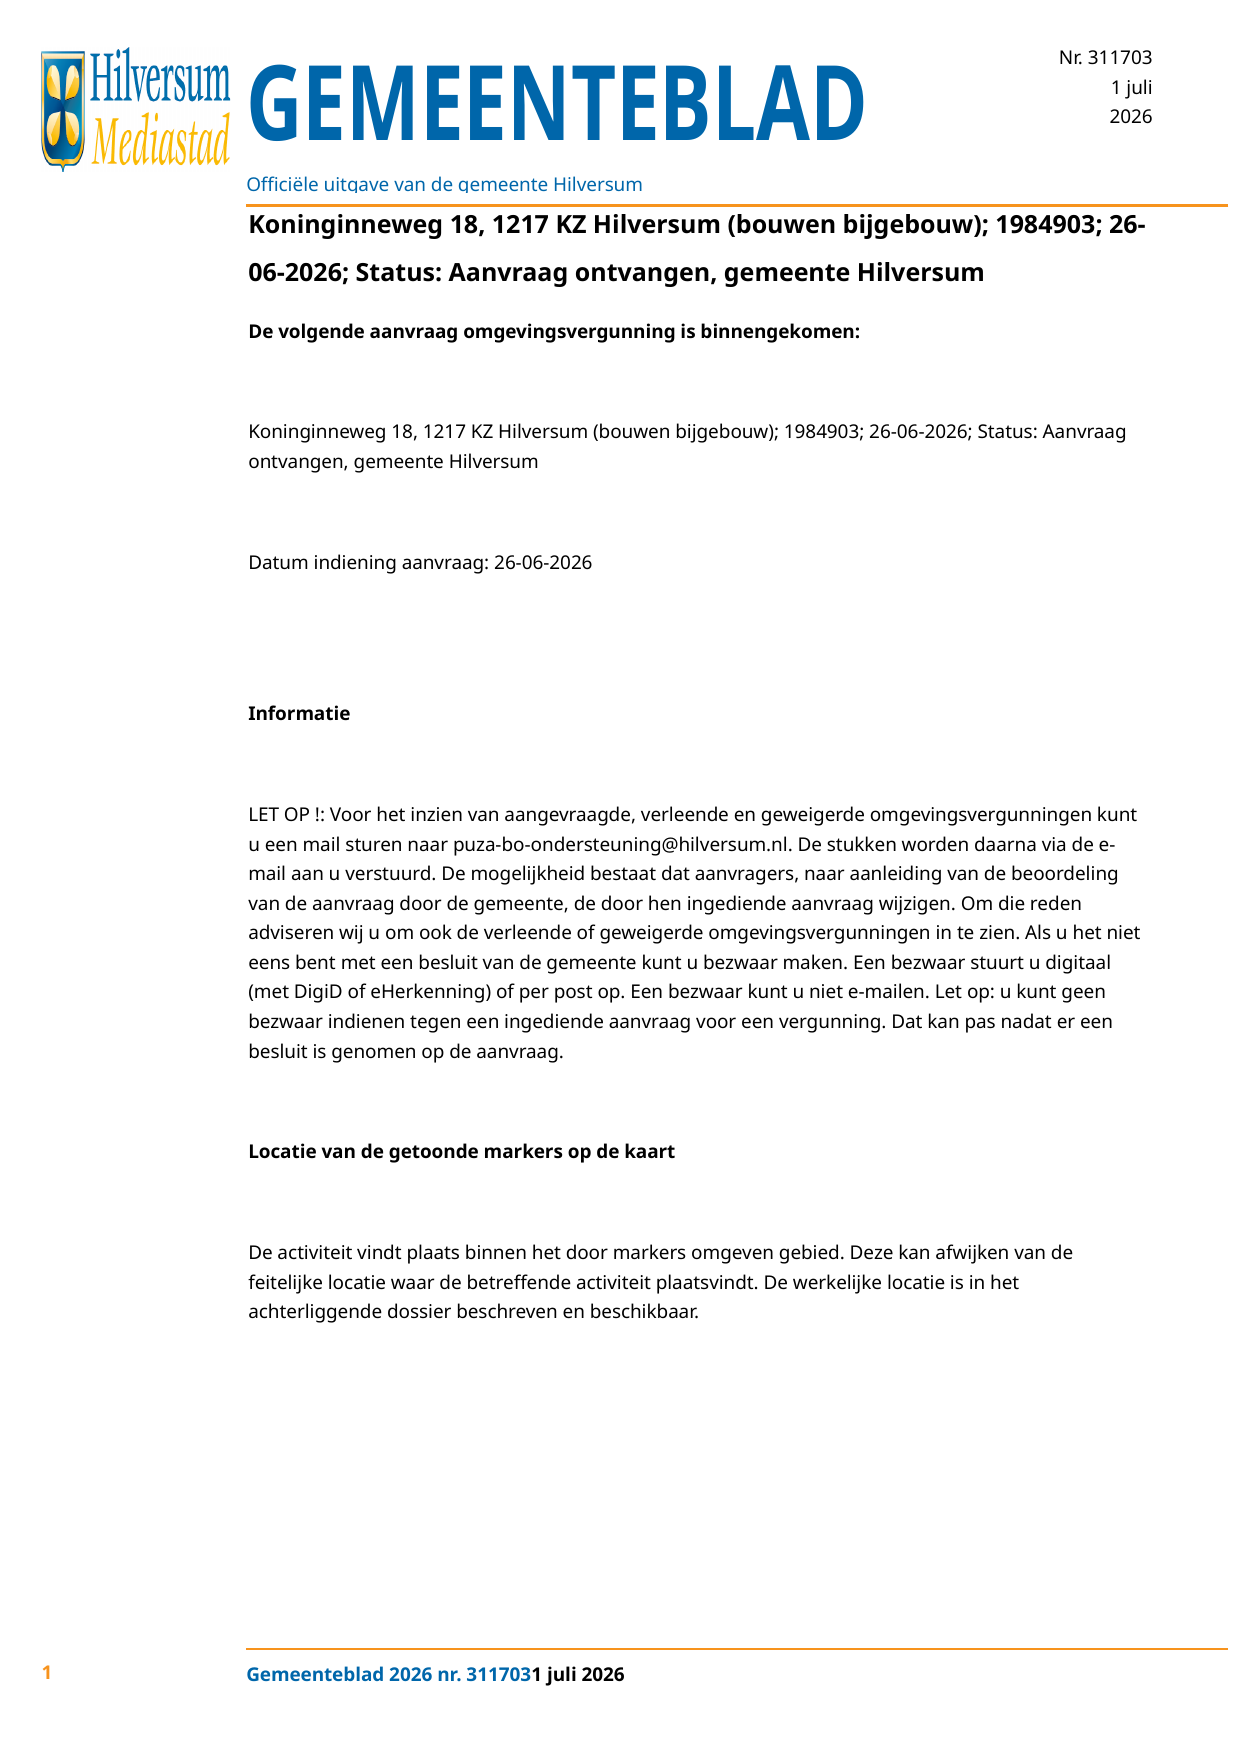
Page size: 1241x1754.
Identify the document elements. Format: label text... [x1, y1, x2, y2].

text Koninginneweg 18, 1217 KZ Hilversum (bouwen bijgebouw); 1984903; 26-06-2026; Status: Aanvraag ontvangen, gemeente Hilversum [248, 207, 1152, 288]
text Datum indiening aanvraag: 26-06-2026 [248, 549, 1152, 575]
text LET OP !: Voor het inzien van aangevraagde, verleende en geweigerde omgevingsvergunningen kunt u een mail sturen naar puza-bo-ondersteuning@hilversum.nl. De stukken worden daarna via de e-mail aan u verstuurd. De mogelijkheid bestaat dat aanvragers, naar aanleiding van de beoordeling van de aanvraag door de gemeente, de door hen ingediende aanvraag wijzigen. Om die reden adviseren wij u om ook de verleende of geweigerde omgevingsvergunningen in te zien. Als u het niet eens bent met een besluit van de gemeente kunt u bezwaar maken. Een bezwaar stuurt u digitaal (met DigiD of eHerkenning) of per post op. Een bezwaar kunt u niet e-mailen. Let op: u kunt geen bezwaar indienen tegen een ingediende aanvraag voor een vergunning. Dat kan pas nadat er een besluit is genomen op de aanvraag. [248, 801, 1152, 1064]
text De volgende aanvraag omgevingsvergunning is binnengekomen: [248, 318, 1152, 344]
text Informatie [248, 700, 1152, 726]
text De activiteit vindt plaats binnen het door markers omgeven gebied. Deze kan afwijken van de feitelijke locatie waar de betreffende activiteit plaatsvindt. De werkelijke locatie is in het achterliggende dossier beschreven en beschikbaar. [248, 1239, 1152, 1324]
text Koninginneweg 18, 1217 KZ Hilversum (bouwen bijgebouw); 1984903; 26-06-2026; Status: Aanvraag ontvangen, gemeente Hilversum [248, 419, 1152, 474]
picture [41, 47, 231, 172]
text Locatie van de getoonde markers op de kaart [248, 1139, 1152, 1164]
